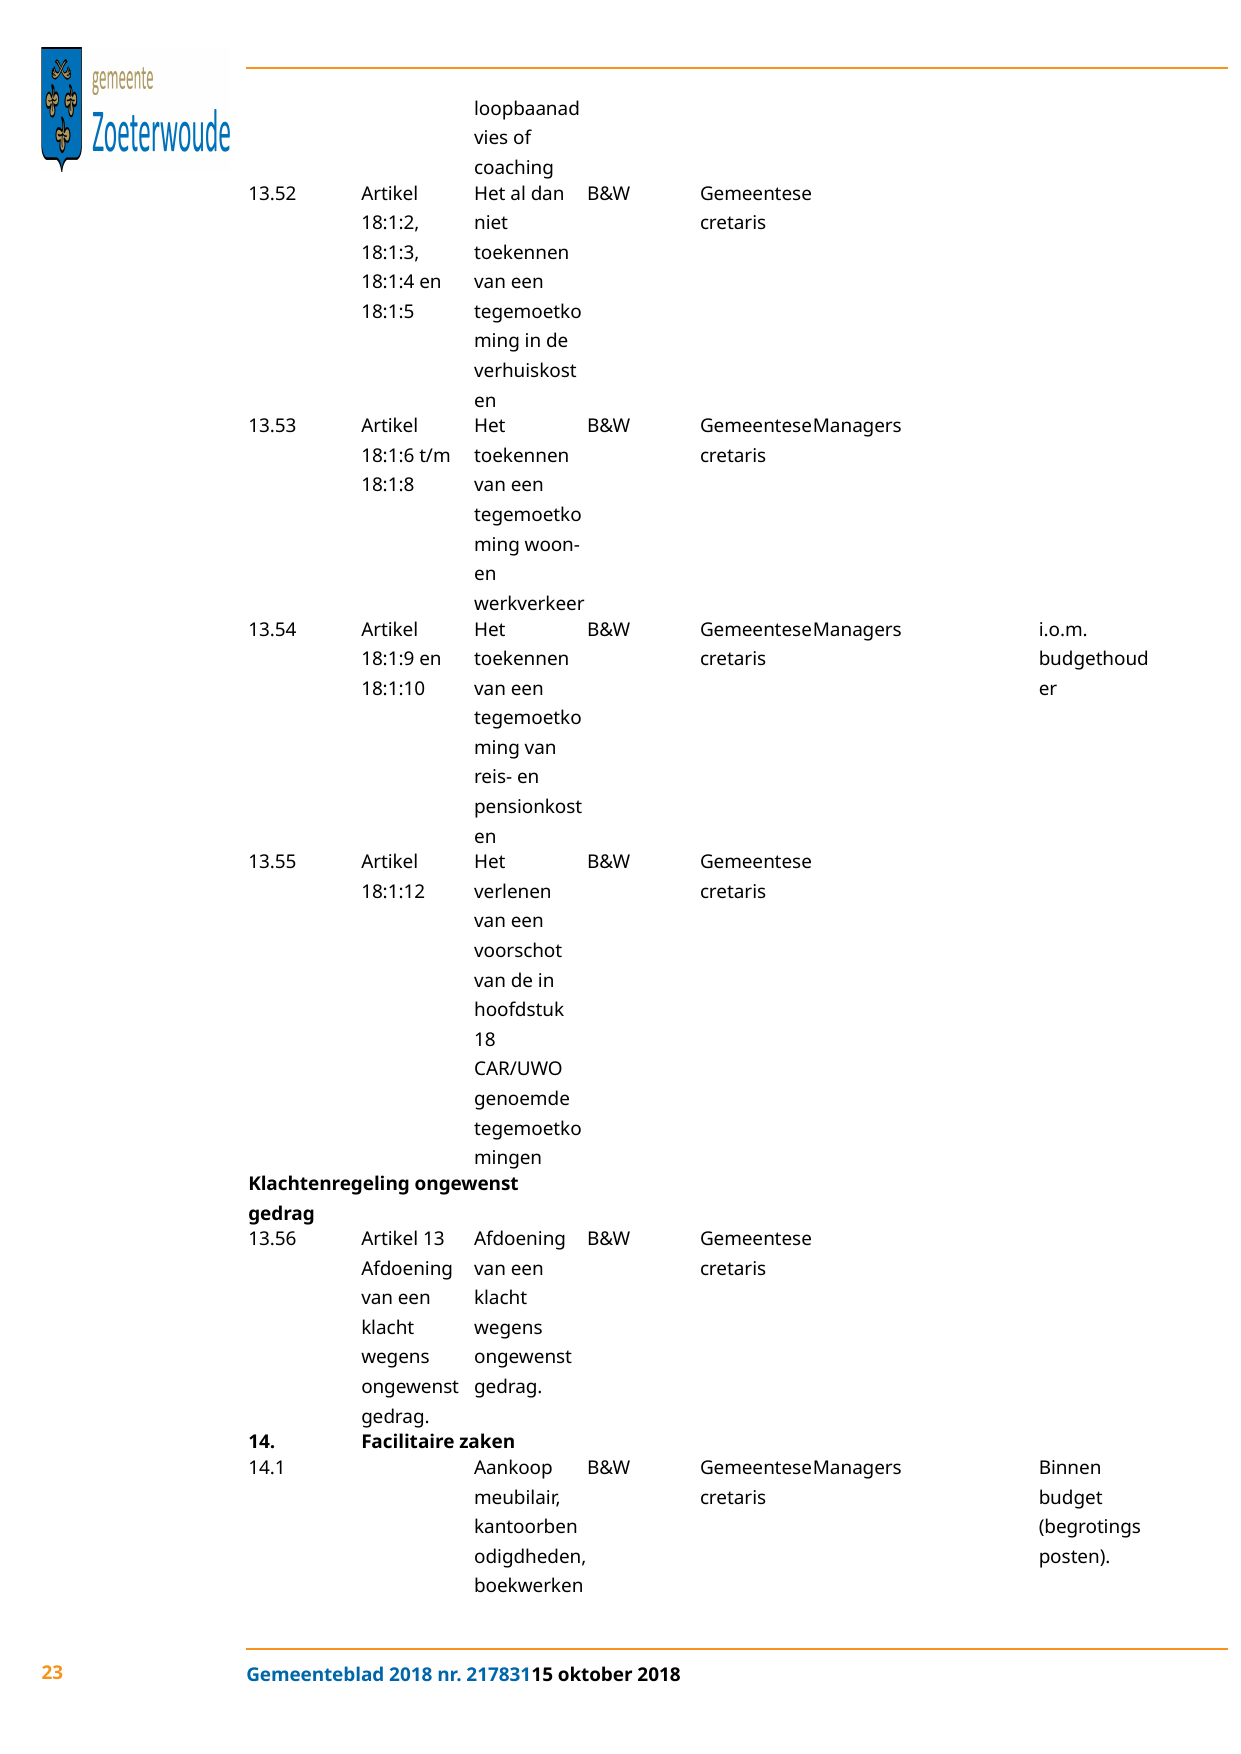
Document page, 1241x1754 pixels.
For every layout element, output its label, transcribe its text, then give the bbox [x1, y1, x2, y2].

table_cell B&W [587, 849, 700, 1170]
table_cell [813, 1170, 926, 1225]
table_cell [813, 180, 926, 412]
table_cell B&W [587, 180, 700, 412]
table_cell [1039, 413, 1152, 616]
table_cell Gemeentesecretaris [700, 849, 813, 1170]
table_cell Managers [813, 413, 926, 616]
table_cell [1039, 1225, 1152, 1429]
table_cell [813, 849, 926, 1170]
table_cell [813, 95, 926, 180]
table_cell [926, 95, 1038, 180]
table_cell 13.56 [248, 1225, 361, 1429]
table_cell Gemeentesecretaris [700, 180, 813, 412]
table_cell B&W [587, 616, 700, 848]
table_cell [926, 1170, 1038, 1225]
table_cell 14. [248, 1429, 361, 1454]
table_cell Klachtenregeling ongewenst gedrag [248, 1170, 587, 1225]
table_cell [248, 95, 361, 180]
table_cell [1039, 95, 1152, 180]
table_cell [700, 95, 813, 180]
table_cell [361, 1454, 474, 1598]
table_cell Artikel 18:1:12 [361, 849, 474, 1170]
table_cell Het toekennen van een tegemoetkoming woon- en werkverkeer [474, 413, 587, 616]
table_cell [1039, 180, 1152, 412]
table_cell [587, 1429, 700, 1454]
table_cell Artikel 18:1:9 en 18:1:10 [361, 616, 474, 848]
table_cell [361, 95, 474, 180]
table_cell Aankoop meubilair, kantoorbenodigdheden, boekwerken [474, 1454, 587, 1598]
table_cell 13.54 [248, 616, 361, 848]
table_cell [700, 1429, 813, 1454]
table_cell Het verlenen van een voorschot van de in hoofdstuk 18 CAR/UWO genoemde tegemoetkomingen [474, 849, 587, 1170]
table_cell [926, 616, 1038, 848]
table_cell [926, 413, 1038, 616]
table_cell Gemeentesecretaris [700, 1225, 813, 1429]
table_cell [926, 849, 1038, 1170]
table_cell 13.53 [248, 413, 361, 616]
table_cell Facilitaire zaken [361, 1429, 587, 1454]
table_cell B&W [587, 1225, 700, 1429]
table_cell Gemeentesecretaris [700, 413, 813, 616]
table_cell Managers [813, 1454, 926, 1598]
picture [41, 47, 231, 172]
table_cell Artikel 18:1:2, 18:1:3, 18:1:4 en 18:1:5 [361, 180, 474, 412]
table_cell [926, 1429, 1038, 1454]
table_cell [1039, 1429, 1152, 1454]
table_cell Artikel 18:1:6 t/m 18:1:8 [361, 413, 474, 616]
table_cell B&W [587, 413, 700, 616]
table_cell Gemeentesecretaris [700, 1454, 813, 1598]
table_cell [1039, 849, 1152, 1170]
table_cell Het toekennen van een tegemoetkoming van reis- en pensionkosten [474, 616, 587, 848]
table_cell i.o.m. budgethouder [1039, 616, 1152, 848]
table_cell [813, 1429, 926, 1454]
table_cell loopbaanadvies of coaching [474, 95, 587, 180]
table_cell [700, 1170, 813, 1225]
table_cell [587, 95, 700, 180]
table_cell Gemeentesecretaris [700, 616, 813, 848]
table_cell 13.52 [248, 180, 361, 412]
table_cell 13.55 [248, 849, 361, 1170]
table_cell [926, 180, 1038, 412]
table_cell Afdoening van een klacht wegens ongewenst gedrag. [474, 1225, 587, 1429]
table_cell [926, 1225, 1038, 1429]
table_cell 14.1 [248, 1454, 361, 1598]
table_cell [926, 1454, 1038, 1598]
table_cell B&W [587, 1454, 700, 1598]
table_cell [813, 1225, 926, 1429]
table_cell [587, 1170, 700, 1225]
table_cell [1039, 1170, 1152, 1225]
table_cell Artikel 13 Afdoening van een klacht wegens ongewenst gedrag. [361, 1225, 474, 1429]
table_cell Het al dan niet toekennen van een tegemoetkoming in de verhuiskosten [474, 180, 587, 412]
table_cell Managers [813, 616, 926, 848]
table_cell Binnen budget (begrotingsposten). [1039, 1454, 1152, 1598]
